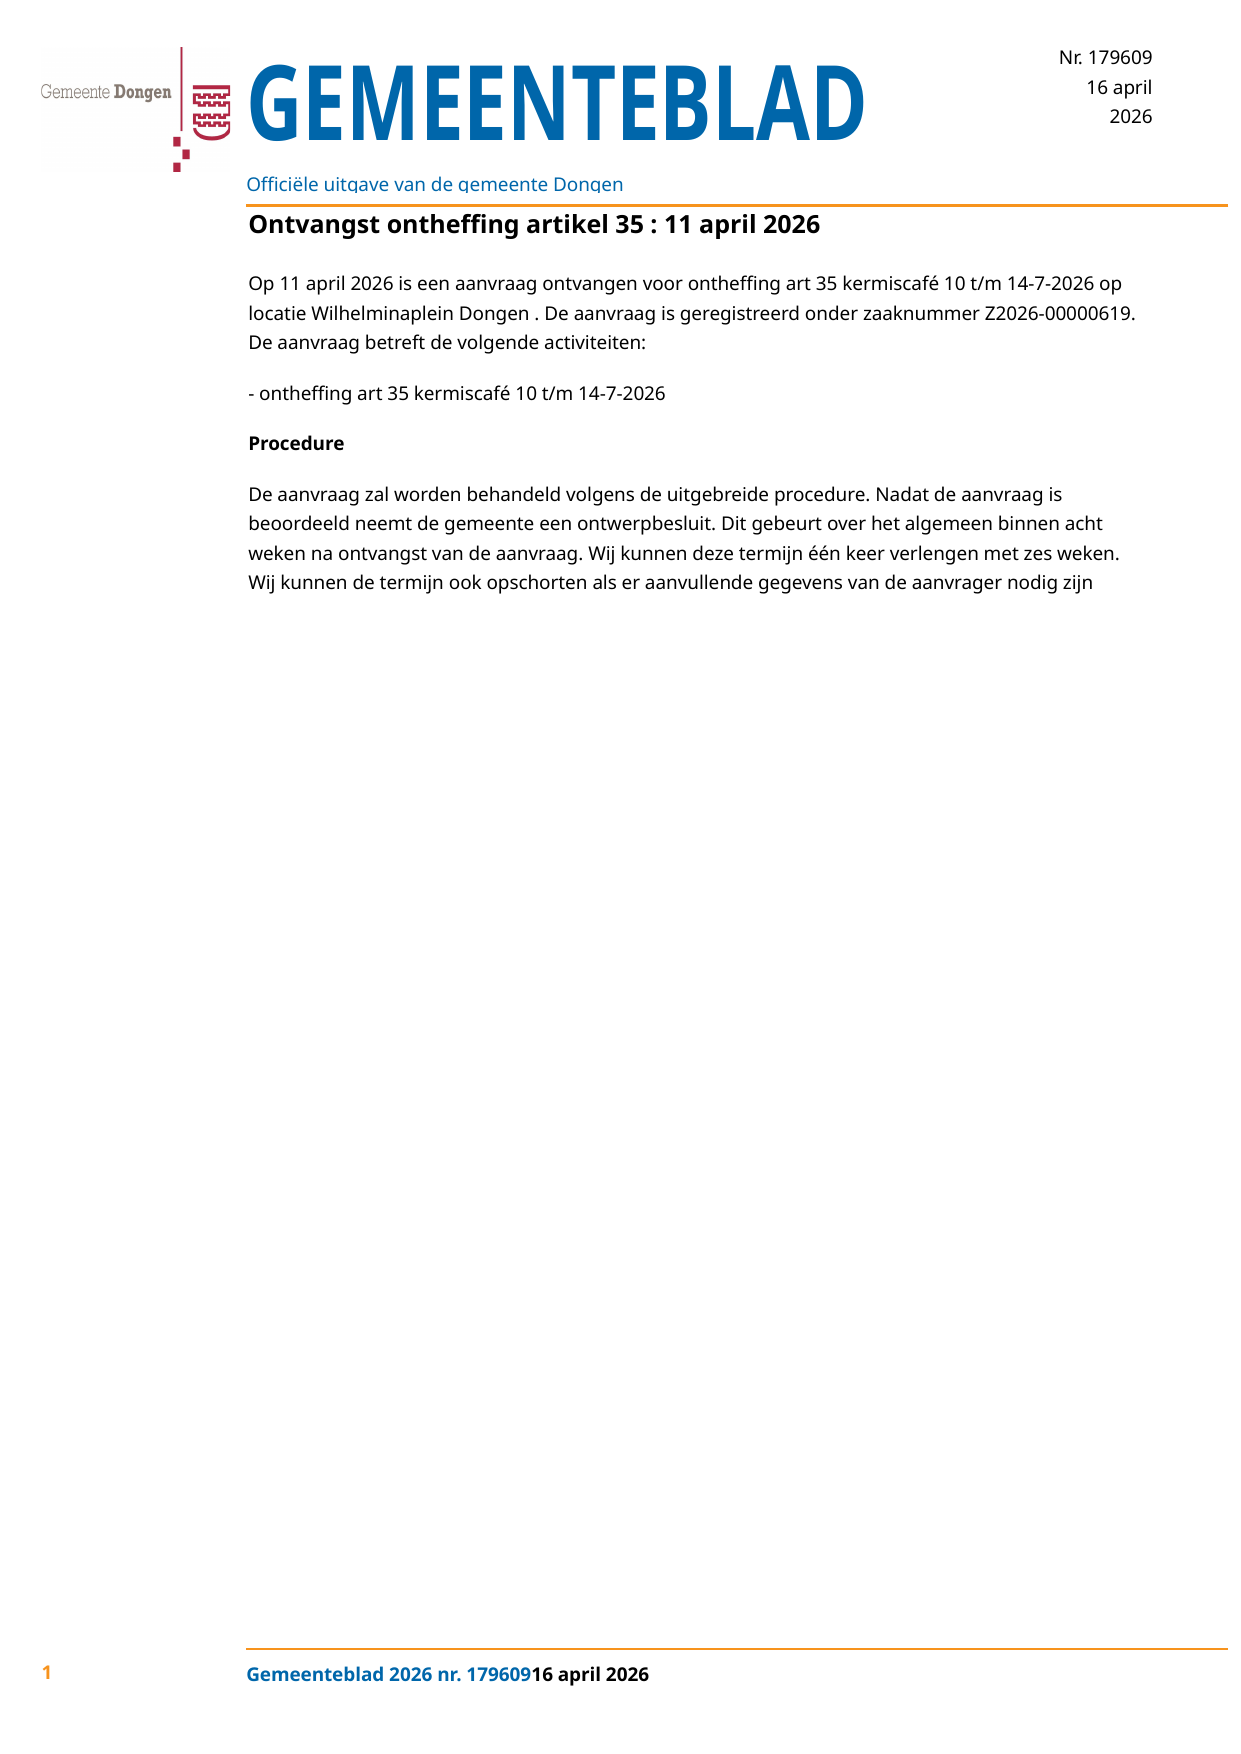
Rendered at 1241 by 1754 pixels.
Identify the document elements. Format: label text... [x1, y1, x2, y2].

text Ontvangst ontheffing artikel 35 : 11 april 2026 [248, 207, 1152, 241]
text Op 11 april 2026 is een aanvraag ontvangen voor ontheffing art 35 kermiscafé 10 t/m 14-7-2026 op locatie Wilhelminaplein Dongen . De aanvraag is geregistreerd onder zaaknummer Z2026-00000619. De aanvraag betreft de volgende activiteiten: [248, 270, 1152, 355]
text De aanvraag zal worden behandeld volgens de uitgebreide procedure. Nadat de aanvraag is beoordeeld neemt de gemeente een ontwerpbesluit. Dit gebeurt over het algemeen binnen acht weken na ontvangst van de aanvraag. Wij kunnen deze termijn één keer verlengen met zes weken. Wij kunnen de termijn ook opschorten als er aanvullende gegevens van de aanvrager nodig zijn [248, 481, 1152, 595]
text Procedure [248, 430, 1152, 456]
text - ontheffing art 35 kermiscafé 10 t/m 14-7-2026 [248, 380, 1152, 406]
picture [41, 47, 231, 172]
